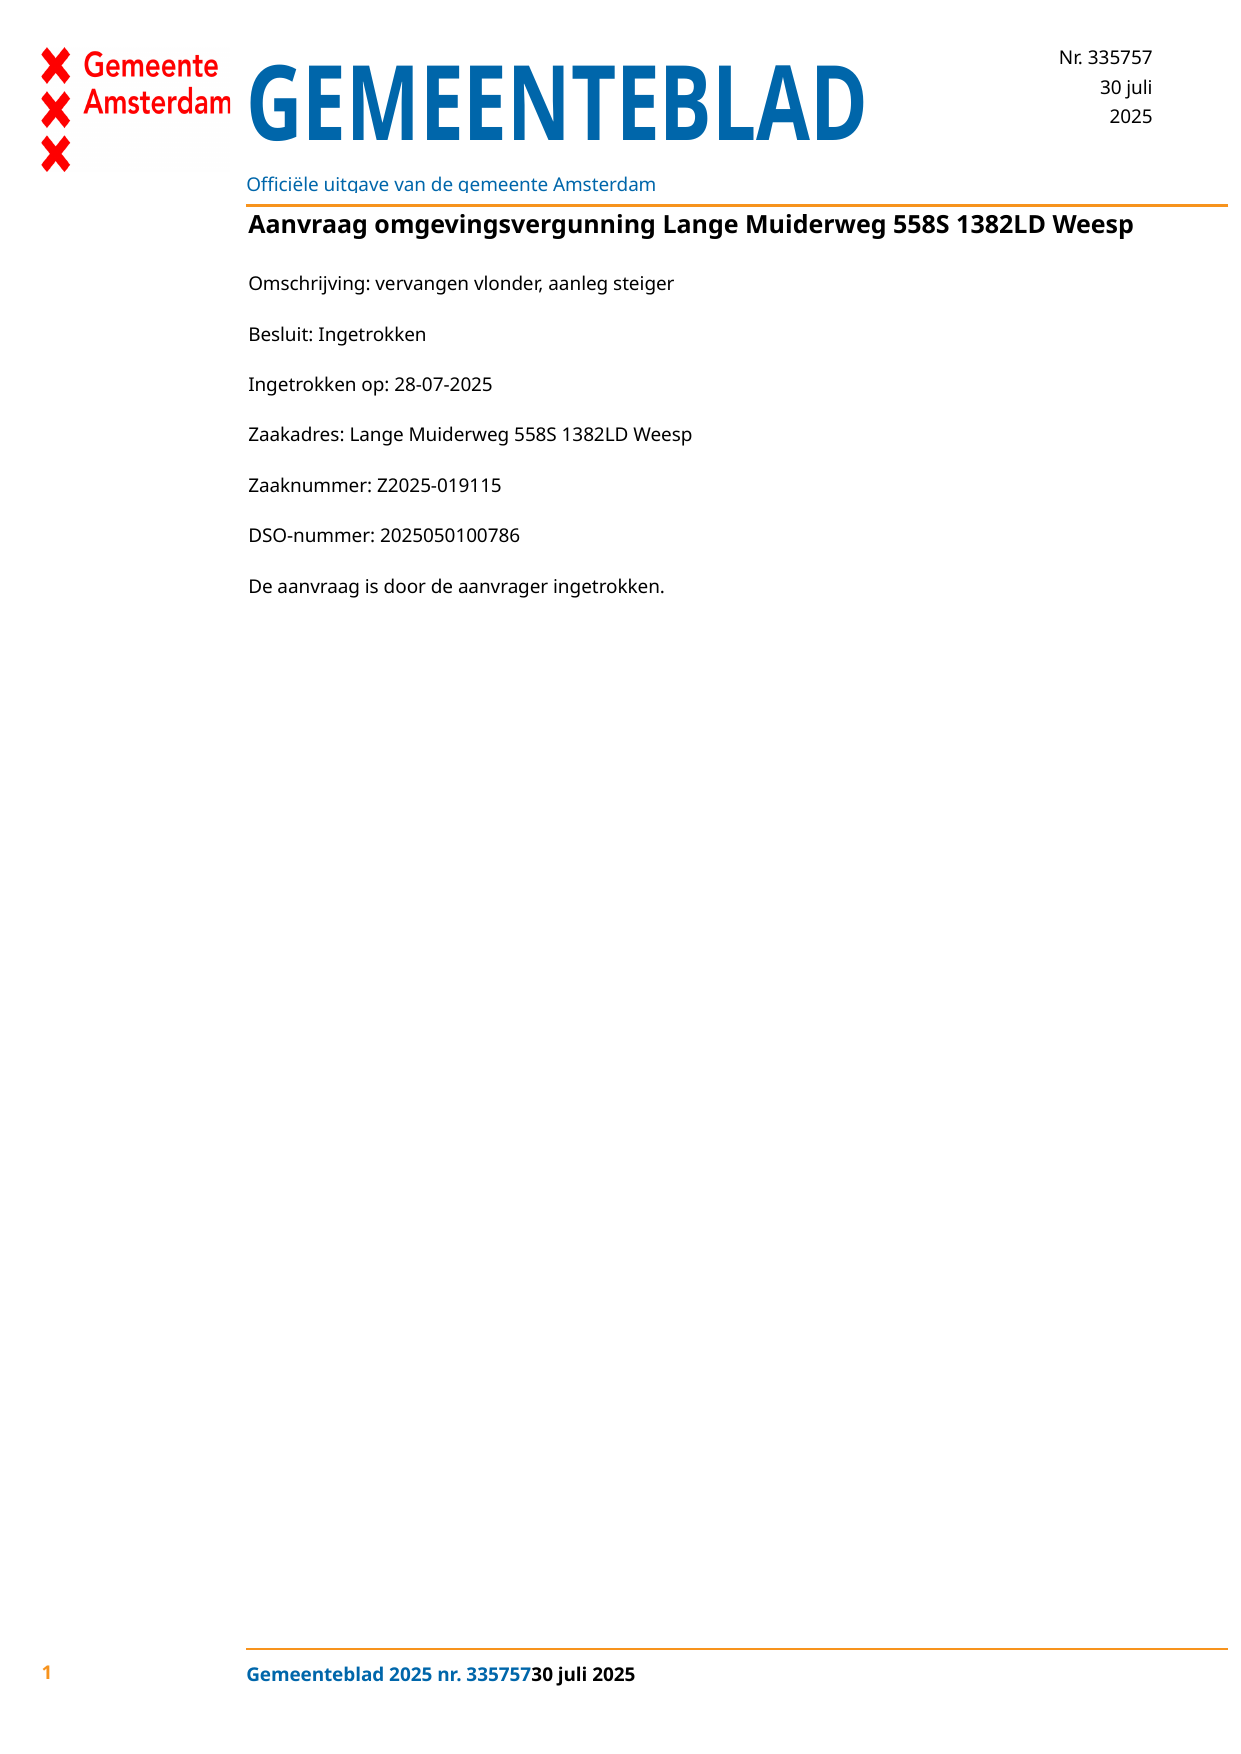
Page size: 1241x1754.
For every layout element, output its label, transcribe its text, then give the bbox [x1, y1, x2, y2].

text Besluit: Ingetrokken [248, 321, 1152, 346]
text DSO-nummer: 2025050100786 [248, 522, 1152, 548]
text Omschrijving: vervangen vlonder, aanleg steiger [248, 270, 1152, 296]
text Zaaknummer: Z2025-019115 [248, 472, 1152, 498]
text Zaakadres: Lange Muiderweg 558S 1382LD Weesp [248, 422, 1152, 447]
picture [41, 47, 231, 172]
text Aanvraag omgevingsvergunning Lange Muiderweg 558S 1382LD Weesp [248, 207, 1152, 241]
text De aanvraag is door de aanvrager ingetrokken. [248, 573, 1152, 598]
text Ingetrokken op: 28-07-2025 [248, 371, 1152, 397]
